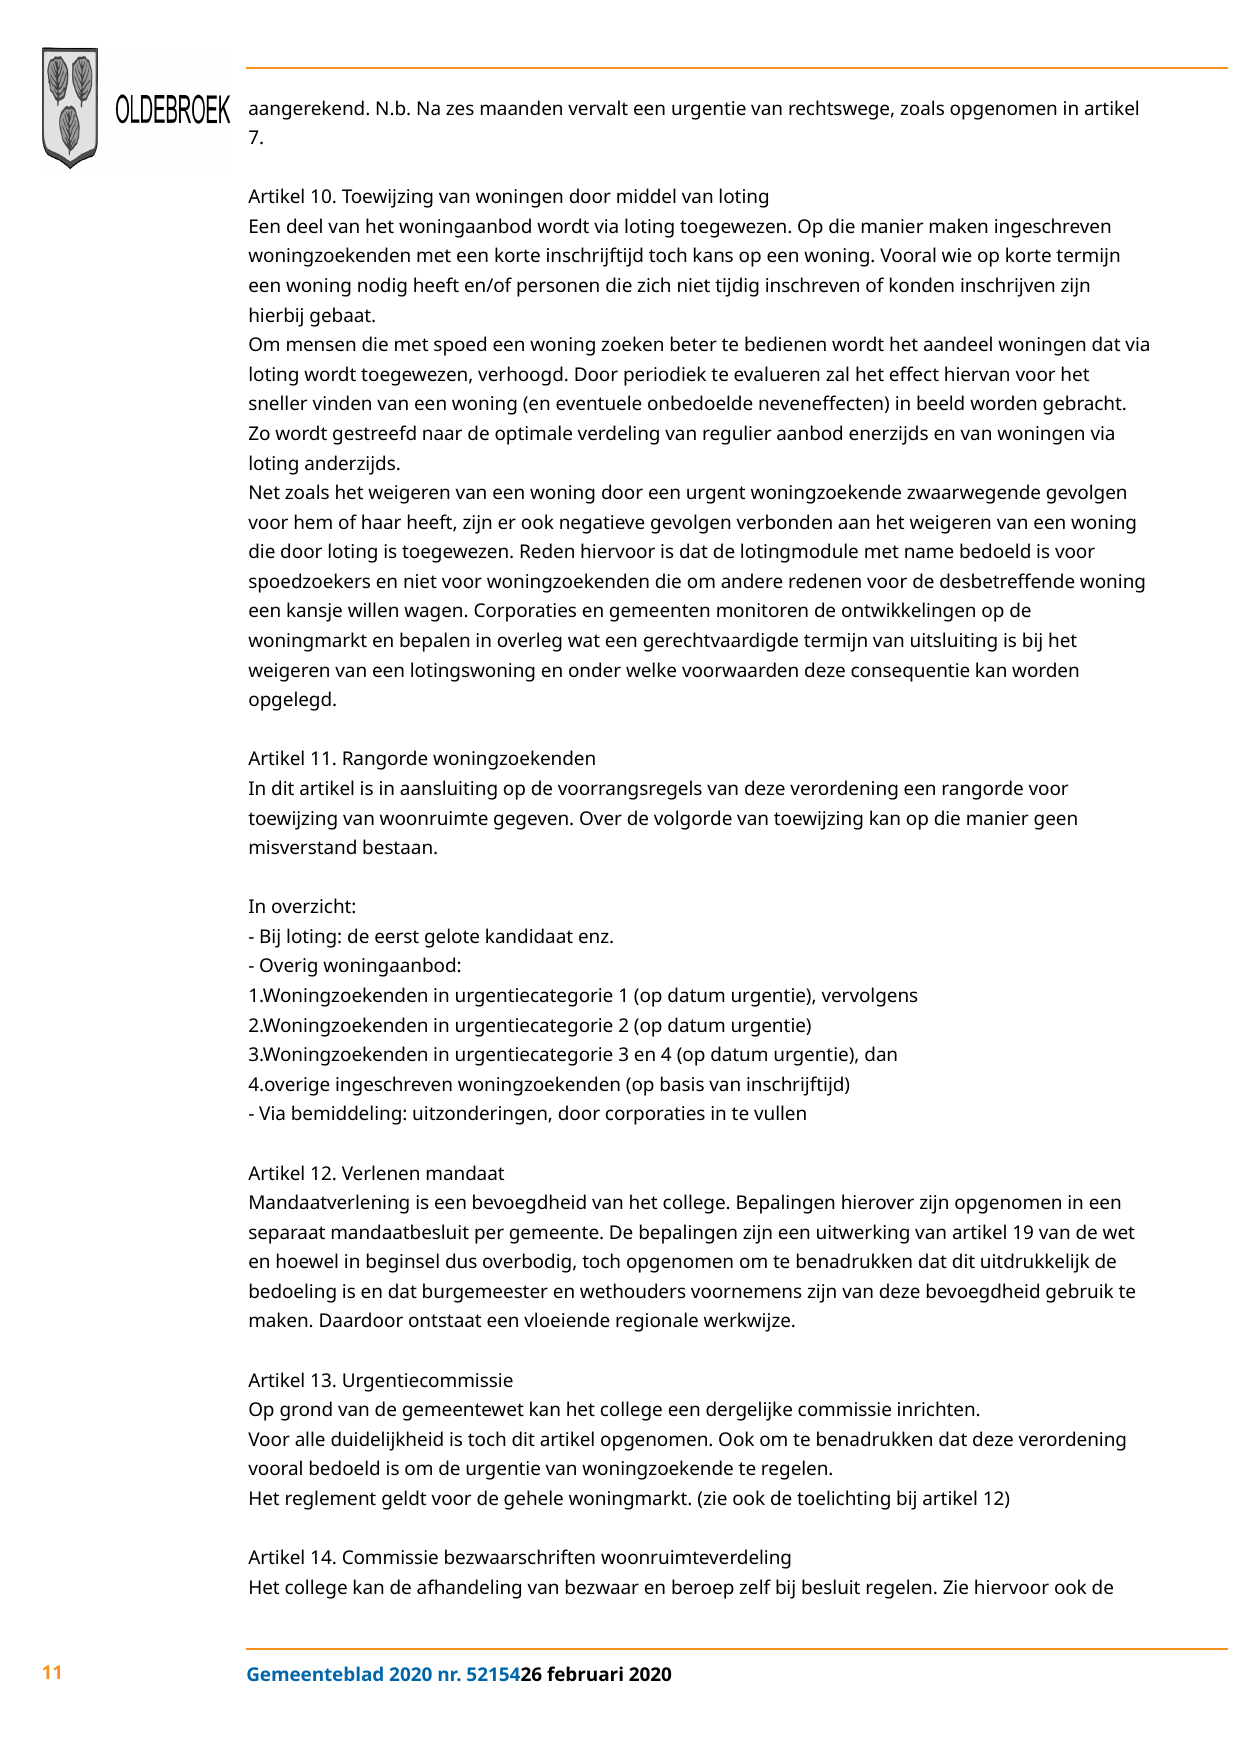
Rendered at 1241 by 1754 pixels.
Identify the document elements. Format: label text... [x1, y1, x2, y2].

text Het college kan de afhandeling van bezwaar en beroep zelf bij besluit regelen. Zie hiervoor ook de [248, 1574, 1152, 1600]
text Artikel 13. Urgentiecommissie [248, 1367, 1152, 1393]
picture [41, 47, 231, 172]
text 4.overige ingeschreven woningzoekenden (op basis van inschrijftijd) [248, 1071, 1152, 1097]
text Artikel 12. Verlenen mandaat [248, 1160, 1152, 1186]
text Op grond van de gemeentewet kan het college een dergelijke commissie inrichten. [248, 1396, 1152, 1422]
text 3.Woningzoekenden in urgentiecategorie 3 en 4 (op datum urgentie), dan [248, 1041, 1152, 1067]
text 1.Woningzoekenden in urgentiecategorie 1 (op datum urgentie), vervolgens [248, 982, 1152, 1008]
text Voor alle duidelijkheid is toch dit artikel opgenomen. Ook om te benadrukken dat deze verordening vooral bedoeld is om de urgentie van woningzoekende te regelen. [248, 1426, 1152, 1481]
text Artikel 11. Rangorde woningzoekenden [248, 746, 1152, 771]
text Artikel 10. Toewijzing van woningen door middel van loting [248, 183, 1152, 209]
text Artikel 14. Commissie bezwaarschriften woonruimteverdeling [248, 1544, 1152, 1570]
text - Via bemiddeling: uitzonderingen, door corporaties in te vullen [248, 1101, 1152, 1126]
text aangerekend. N.b. Na zes maanden vervalt een urgentie van rechtswege, zoals opgenomen in artikel 7. [248, 95, 1152, 150]
text Het reglement geldt voor de gehele woningmarkt. (zie ook de toelichting bij artikel 12) [248, 1485, 1152, 1511]
text Net zoals het weigeren van een woning door een urgent woningzoekende zwaarwegende gevolgen voor hem of haar heeft, zijn er ook negatieve gevolgen verbonden aan het weigeren van een woning die door loting is toegewezen. Reden hiervoor is dat de lotingmodule met name bedoeld is voor spoedzoekers en niet voor woningzoekenden die om andere redenen voor de desbetreffende woning een kansje willen wagen. Corporaties en gemeenten monitoren de ontwikkelingen op de woningmarkt en bepalen in overleg wat een gerechtvaardigde termijn van uitsluiting is bij het weigeren van een lotingswoning en onder welke voorwaarden deze consequentie kan worden opgelegd. [248, 479, 1152, 712]
text In overzicht: [248, 893, 1152, 919]
text In dit artikel is in aansluiting op de voorrangsregels van deze verordening een rangorde voor toewijzing van woonruimte gegeven. Over de volgorde van toewijzing kan op die manier geen misverstand bestaan. [248, 775, 1152, 860]
text - Overig woningaanbod: [248, 953, 1152, 978]
text Om mensen die met spoed een woning zoeken beter te bedienen wordt het aandeel woningen dat via loting wordt toegewezen, verhoogd. Door periodiek te evalueren zal het effect hiervan voor het sneller vinden van een woning (en eventuele onbedoelde neveneffecten) in beeld worden gebracht. Zo wordt gestreefd naar de optimale verdeling van regulier aanbod enerzijds en van woningen via loting anderzijds. [248, 331, 1152, 476]
text - Bij loting: de eerst gelote kandidaat enz. [248, 923, 1152, 949]
text Mandaatverlening is een bevoegdheid van het college. Bepalingen hierover zijn opgenomen in een separaat mandaatbesluit per gemeente. De bepalingen zijn een uitwerking van artikel 19 van de wet en hoewel in beginsel dus overbodig, toch opgenomen om te benadrukken dat dit uitdrukkelijk de bedoeling is en dat burgemeester en wethouders voornemens zijn van deze bevoegdheid gebruik te maken. Daardoor ontstaat een vloeiende regionale werkwijze. [248, 1189, 1152, 1333]
text Een deel van het woningaanbod wordt via loting toegewezen. Op die manier maken ingeschreven woningzoekenden met een korte inschrijftijd toch kans op een woning. Vooral wie op korte termijn een woning nodig heeft en/of personen die zich niet tijdig inschreven of konden inschrijven zijn hierbij gebaat. [248, 213, 1152, 328]
text 2.Woningzoekenden in urgentiecategorie 2 (op datum urgentie) [248, 1012, 1152, 1038]
